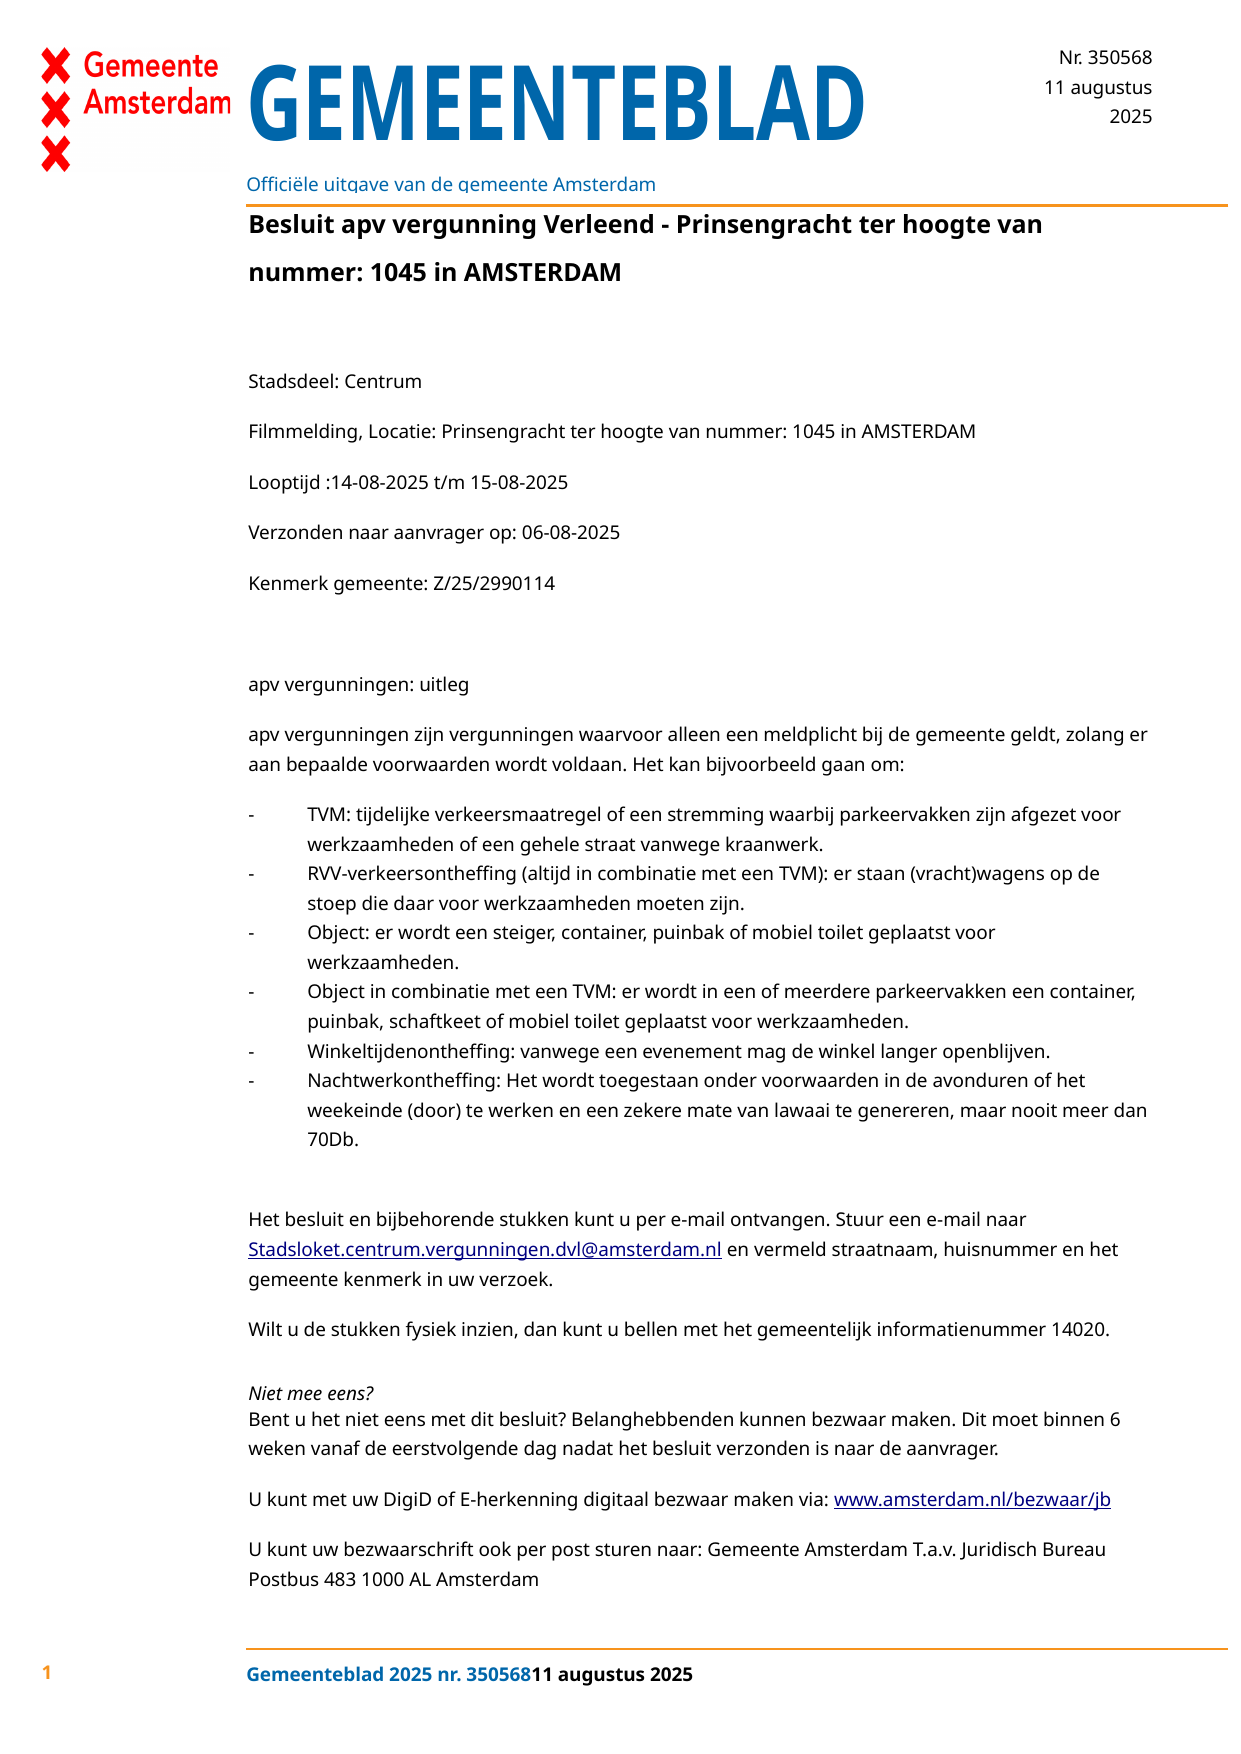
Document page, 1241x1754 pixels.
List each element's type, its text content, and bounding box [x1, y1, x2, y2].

text U kunt uw bezwaarschrift ook per post sturen naar: Gemeente Amsterdam T.a.v. Juridisch Bureau Postbus 483 1000 AL Amsterdam [248, 1536, 1152, 1592]
text apv vergunningen zijn vergunningen waarvoor alleen een meldplicht bij de gemeente geldt, zolang er aan bepaalde voorwaarden wordt voldaan. Het kan bijvoorbeeld gaan om: [248, 721, 1152, 777]
list Winkeltijdenontheffing: vanwege een evenement mag de winkel langer openblijven. [248, 1038, 1152, 1064]
text Bent u het niet eens met dit besluit? Belanghebbenden kunnen bezwaar maken. Dit moet binnen 6 weken vanaf de eerstvolgende dag nadat het besluit verzonden is naar de aanvrager. [248, 1406, 1152, 1461]
text U kunt met uw DigiD of E-herkenning digitaal bezwaar maken via: www.amsterdam.nl/bezwaar/jb [248, 1486, 1152, 1512]
text Het besluit en bijbehorende stukken kunt u per e-mail ontvangen. Stuur een e-mail naar Stadsloket.centrum.vergunningen.dvl@amsterdam.nl en vermeld straatnaam, huisnummer en het gemeente kenmerk in uw verzoek. [248, 1207, 1152, 1292]
text Looptijd :14-08-2025 t/m 15-08-2025 [248, 469, 1152, 495]
list TVM: tijdelijke verkeersmaatregel of een stremming waarbij parkeervakken zijn afgezet voor werkzaamheden of een gehele straat vanwege kraanwerk. [248, 801, 1152, 857]
text Wilt u de stukken fysiek inzien, dan kunt u bellen met het gemeentelijk informatienummer 14020. [248, 1316, 1152, 1342]
text apv vergunningen: uitleg [248, 671, 1152, 697]
list Object: er wordt een steiger, container, puinbak of mobiel toilet geplaatst voor werkzaamheden. [248, 919, 1152, 975]
text Filmmelding, Locatie: Prinsengracht ter hoogte van nummer: 1045 in AMSTERDAM [248, 419, 1152, 444]
list Object in combinatie met een TVM: er wordt in een of meerdere parkeervakken een container, puinbak, schaftkeet of mobiel toilet geplaatst voor werkzaamheden. [248, 979, 1152, 1034]
text Stadsdeel: Centrum [248, 368, 1152, 394]
list RVV-verkeersontheffing (altijd in combinatie met een TVM): er staan (vracht)wagens op de stoep die daar voor werkzaamheden moeten zijn. [248, 860, 1152, 916]
text Verzonden naar aanvrager op: 06-08-2025 [248, 519, 1152, 545]
text Niet mee eens? [248, 1380, 1152, 1406]
text Kenmerk gemeente: Z/25/2990114 [248, 570, 1152, 596]
text Besluit apv vergunning Verleend - Prinsengracht ter hoogte van nummer: 1045 in AMSTERDAM [248, 207, 1152, 288]
picture [41, 47, 231, 172]
list Nachtwerkontheffing: Het wordt toegestaan onder voorwaarden in de avonduren of het weekeinde (door) te werken en een zekere mate van lawaai te genereren, maar nooit meer dan 70Db. [248, 1067, 1152, 1152]
